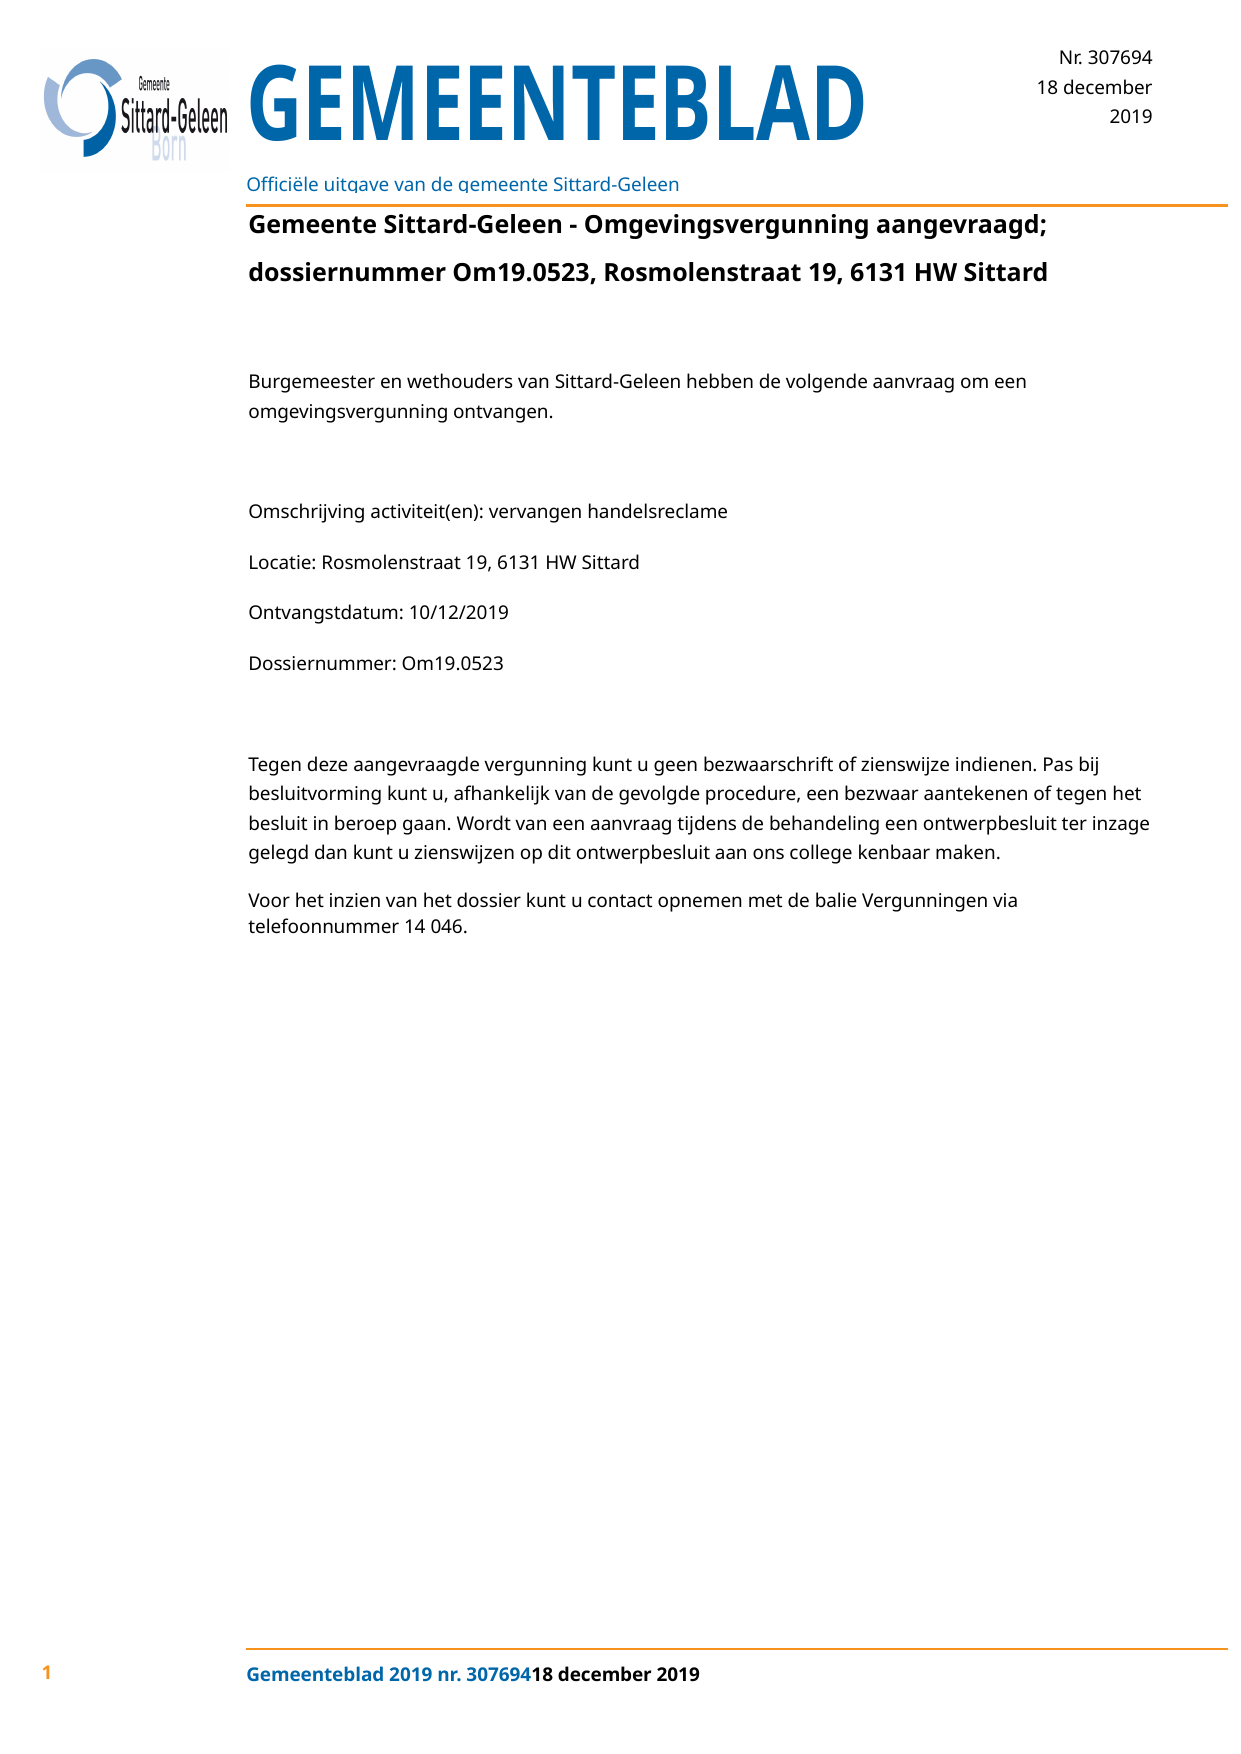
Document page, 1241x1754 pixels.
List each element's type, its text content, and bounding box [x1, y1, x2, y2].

text Burgemeester en wethouders van Sittard-Geleen hebben de volgende aanvraag om een omgevingsvergunning ontvangen. [248, 368, 1152, 424]
text Omschrijving activiteit(en): vervangen handelsreclame [248, 499, 1152, 524]
text Dossiernummer: Om19.0523 [248, 650, 1152, 676]
text Ontvangstdatum: 10/12/2019 [248, 599, 1152, 625]
text Voor het inzien van het dossier kunt u contact opnemen met de balie Vergunningen via telefoonnummer 14 046. [248, 887, 1152, 939]
picture [41, 47, 231, 172]
text Tegen deze aangevraagde vergunning kunt u geen bezwaarschrift of zienswijze indienen. Pas bij besluitvorming kunt u, afhankelijk van de gevolgde procedure, een bezwaar aantekenen of tegen het besluit in beroep gaan. Wordt van een aanvraag tijdens de behandeling een ontwerpbesluit ter inzage gelegd dan kunt u zienswijzen op dit ontwerpbesluit aan ons college kenbaar maken. [248, 751, 1152, 865]
text Gemeente Sittard-Geleen - Omgevingsvergunning aangevraagd; dossiernummer Om19.0523, Rosmolenstraat 19, 6131 HW Sittard [248, 207, 1152, 288]
text Locatie: Rosmolenstraat 19, 6131 HW Sittard [248, 549, 1152, 575]
